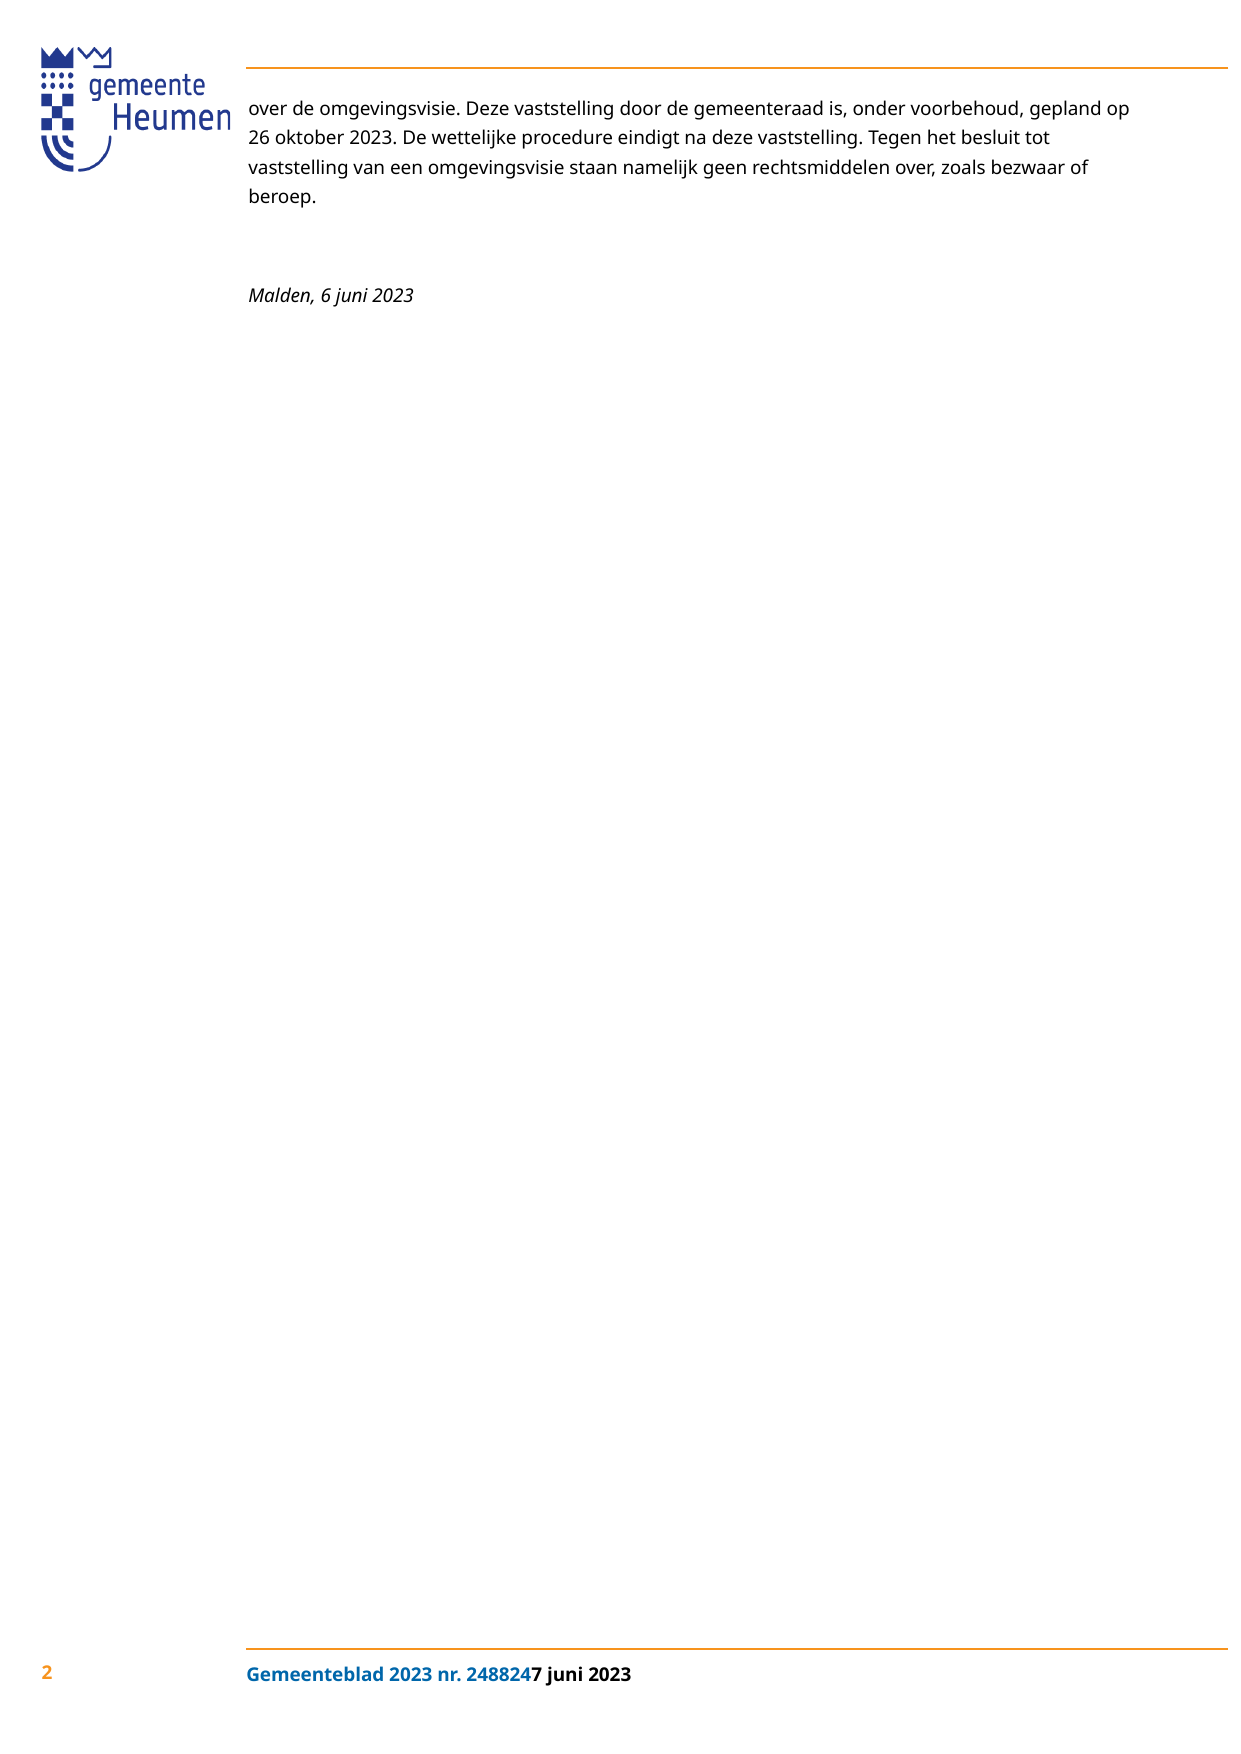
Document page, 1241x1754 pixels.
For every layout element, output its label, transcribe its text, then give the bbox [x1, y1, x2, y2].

picture [41, 47, 231, 172]
text over de omgevingsvisie. Deze vaststelling door de gemeenteraad is, onder voorbehoud, gepland op 26 oktober 2023. De wettelijke procedure eindigt na deze vaststelling. Tegen het besluit tot vaststelling van een omgevingsvisie staan namelijk geen rechtsmiddelen over, zoals bezwaar of beroep. [248, 95, 1152, 209]
text Malden, 6 juni 2023 [248, 282, 1152, 307]
